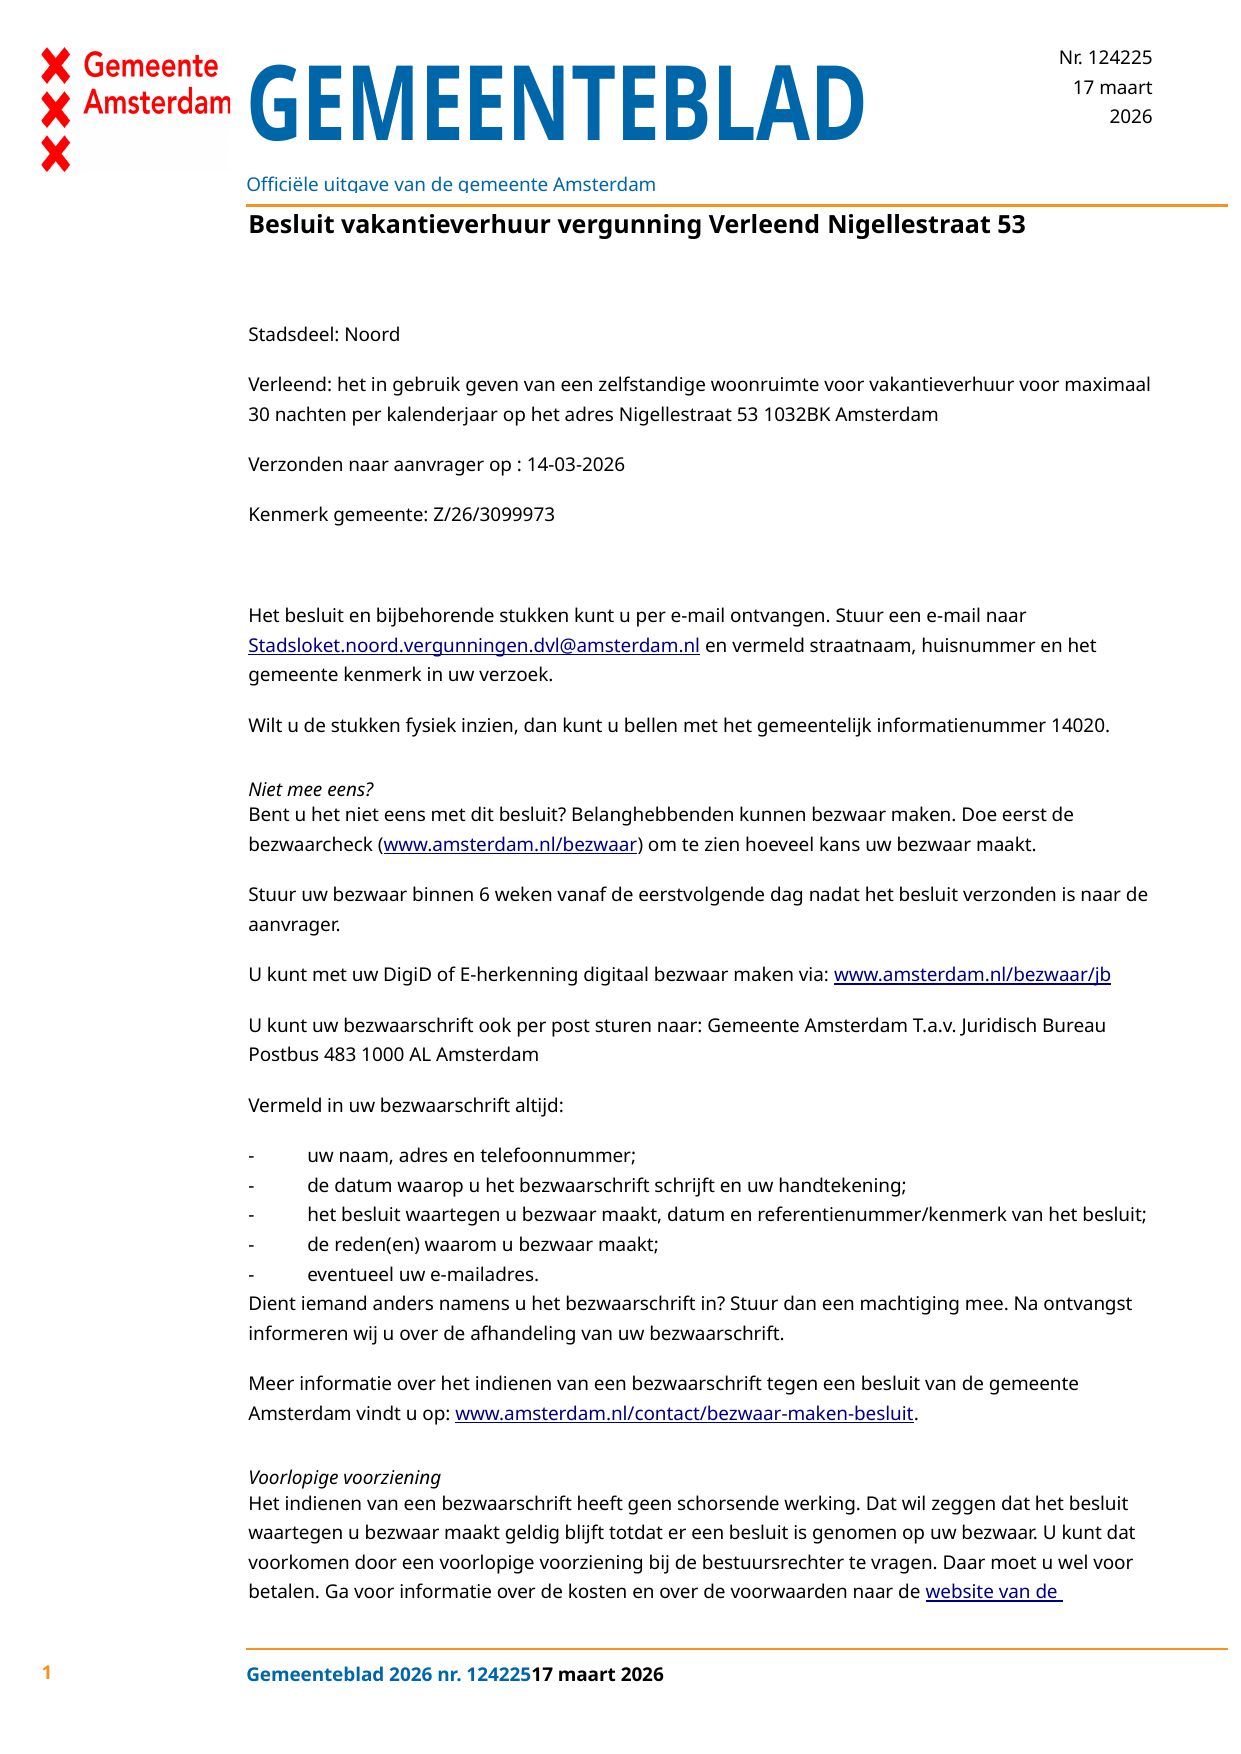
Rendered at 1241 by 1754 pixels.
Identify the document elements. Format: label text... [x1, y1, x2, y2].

text Het besluit en bijbehorende stukken kunt u per e-mail ontvangen. Stuur een e-mail naar Stadsloket.noord.vergunningen.dvl@amsterdam.nl en vermeld straatnaam, huisnummer en het gemeente kenmerk in uw verzoek. [248, 602, 1152, 687]
text Besluit vakantieverhuur vergunning Verleend Nigellestraat 53 [248, 207, 1152, 241]
text Stuur uw bezwaar binnen 6 weken vanaf de eerstvolgende dag nadat het besluit verzonden is naar de aanvrager. [248, 882, 1152, 937]
text Meer informatie over het indienen van een bezwaarschrift tegen een besluit van de gemeente Amsterdam vindt u op: www.amsterdam.nl/contact/bezwaar-maken-besluit. [248, 1370, 1152, 1426]
text Verzonden naar aanvrager op : 14-03-2026 [248, 451, 1152, 477]
text Niet mee eens? [248, 776, 1152, 802]
text Verleend: het in gebruik geven van een zelfstandige woonruimte voor vakantieverhuur voor maximaal 30 nachten per kalenderjaar op het adres Nigellestraat 53 1032BK Amsterdam [248, 371, 1152, 426]
text Het indienen van een bezwaarschrift heeft geen schorsende werking. Dat wil zeggen dat het besluit waartegen u bezwaar maakt geldig blijft totdat er een besluit is genomen op uw bezwaar. U kunt dat voorkomen door een voorlopige voorziening bij de bestuursrechter te vragen. Daar moet u wel voor betalen. Ga voor informatie over de kosten en over de voorwaarden naar de website van de [248, 1490, 1152, 1604]
list de reden(en) waarom u bezwaar maakt; [248, 1231, 1152, 1257]
text Stadsdeel: Noord [248, 321, 1152, 346]
text Dient iemand anders namens u het bezwaarschrift in? Stuur dan een machtiging mee. Na ontvangst informeren wij u over de afhandeling van uw bezwaarschrift. [248, 1290, 1152, 1346]
text Kenmerk gemeente: Z/26/3099973 [248, 502, 1152, 527]
text U kunt uw bezwaarschrift ook per post sturen naar: Gemeente Amsterdam T.a.v. Juridisch Bureau Postbus 483 1000 AL Amsterdam [248, 1012, 1152, 1067]
list uw naam, adres en telefoonnummer; [248, 1142, 1152, 1168]
text Vermeld in uw bezwaarschrift altijd: [248, 1092, 1152, 1118]
list het besluit waartegen u bezwaar maakt, datum en referentienummer/kenmerk van het besluit; [248, 1202, 1152, 1227]
text Bent u het niet eens met dit besluit? Belanghebbenden kunnen bezwaar maken. Doe eerst de bezwaarcheck (www.amsterdam.nl/bezwaar) om te zien hoeveel kans uw bezwaar maakt. [248, 802, 1152, 857]
list eventueel uw e-mailadres. [248, 1261, 1152, 1287]
text Voorlopige voorziening [248, 1464, 1152, 1490]
list de datum waarop u het bezwaarschrift schrijft en uw handtekening; [248, 1172, 1152, 1198]
text U kunt met uw DigiD of E-herkenning digitaal bezwaar maken via: www.amsterdam.nl/bezwaar/jb [248, 962, 1152, 987]
picture [41, 47, 231, 172]
text Wilt u de stukken fysiek inzien, dan kunt u bellen met het gemeentelijk informatienummer 14020. [248, 712, 1152, 738]
